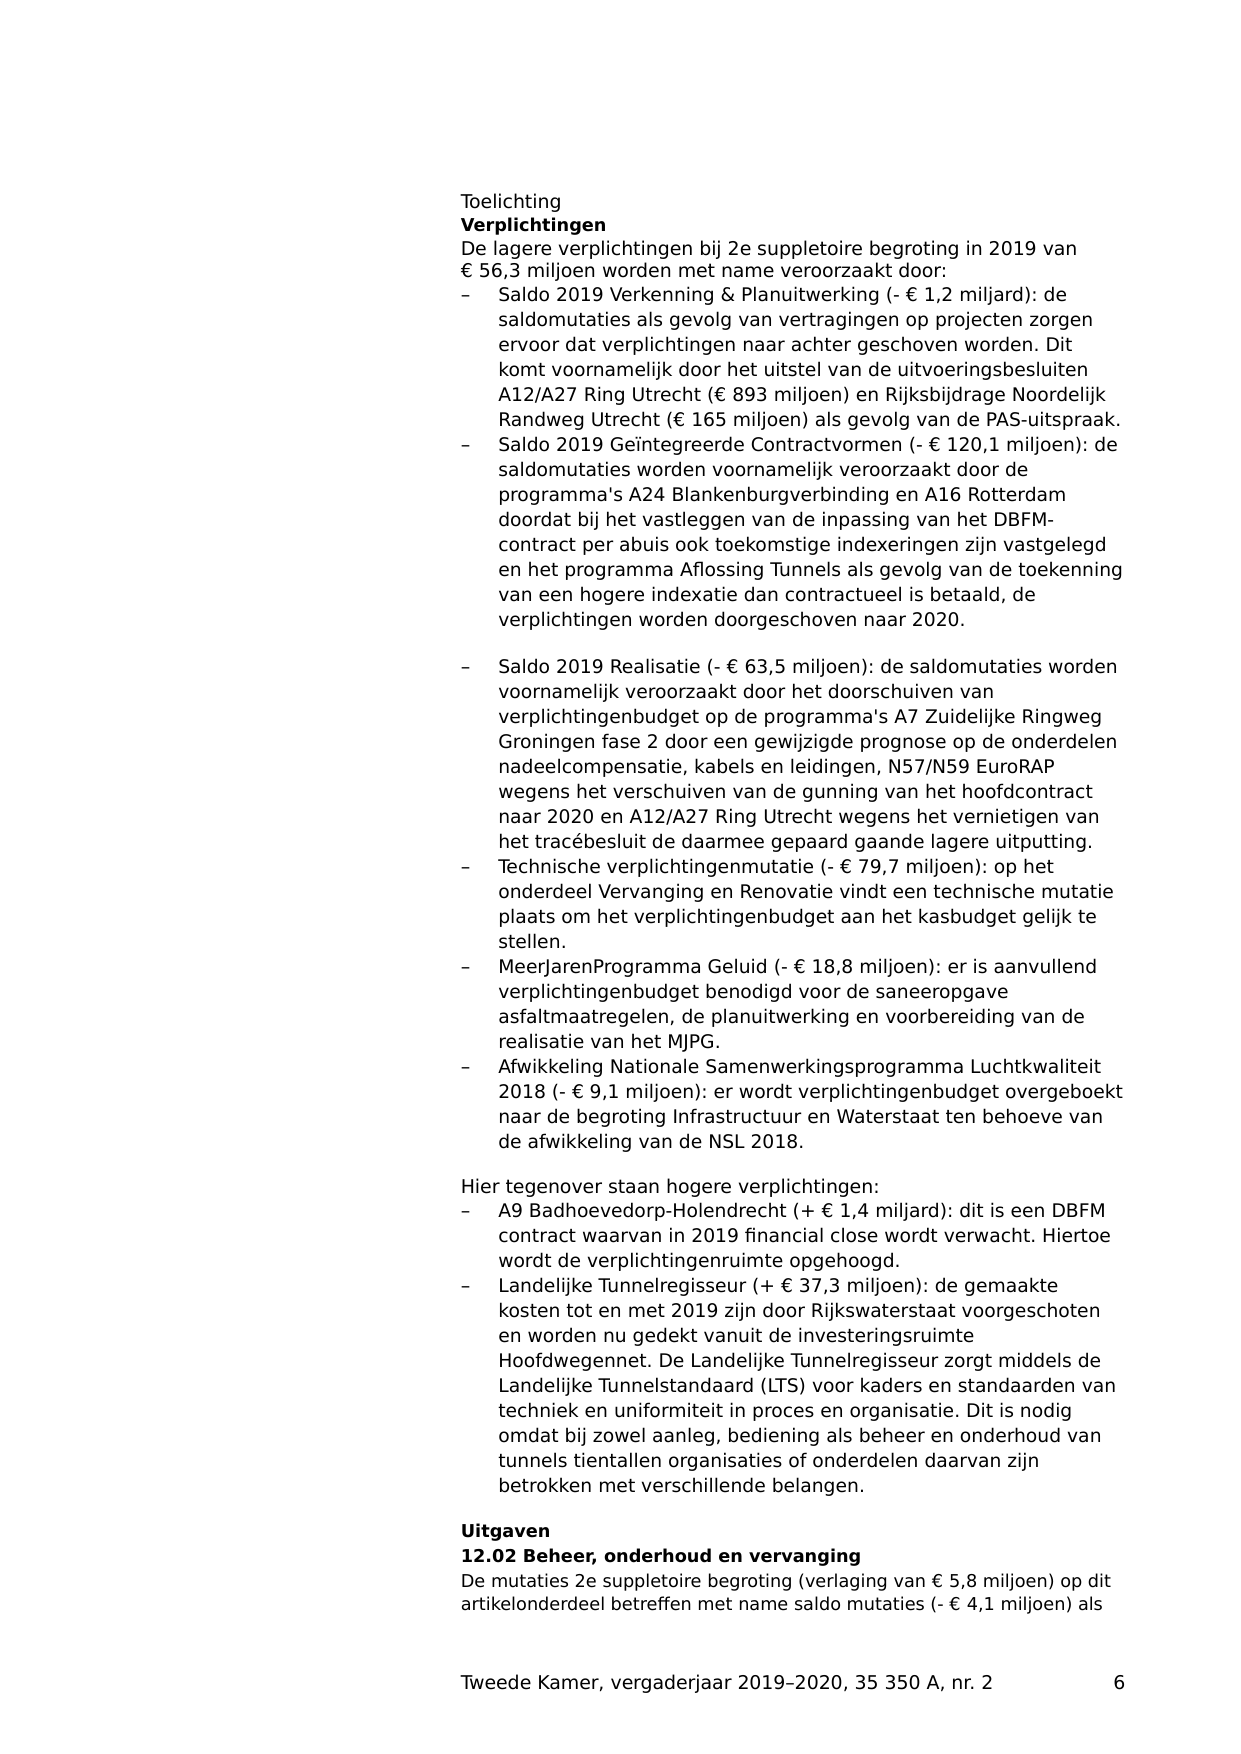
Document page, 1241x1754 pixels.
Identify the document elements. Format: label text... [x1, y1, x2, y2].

list Saldo 2019 Geïntegreerde Contractvormen (- € 120,1 miljoen): de saldomutaties worden voornamelijk veroorzaakt door de programma's A24 Blankenburgverbinding en A16 Rotterdam doordat bij het vastleggen van de inpassing van het DBFM-contract per abuis ook toekomstige indexeringen zijn vastgelegd en het programma Aflossing Tunnels als gevolg van de toekenning van een hogere indexatie dan contractueel is betaald, de verplichtingen worden doorgeschoven naar 2020. [461, 432, 1125, 632]
title Toelichting [461, 191, 1125, 213]
list MeerJarenProgramma Geluid (- € 18,8 miljoen): er is aanvullend verplichtingenbudget benodigd voor de saneeropgave asfaltmaatregelen, de planuitwerking en voorbereiding van de realisatie van het MJPG. [461, 954, 1125, 1054]
text Uitgaven [461, 1519, 1125, 1542]
list Technische verplichtingenmutatie (- € 79,7 miljoen): op het onderdeel Vervanging en Renovatie vindt een technische mutatie plaats om het verplichtingenbudget aan het kasbudget gelijk te stellen. [461, 854, 1125, 954]
text Verplichtingen [461, 213, 1125, 236]
text Hier tegenover staan hogere verplichtingen: [461, 1176, 1125, 1198]
text 12.02 Beheer, onderhoud en vervanging [461, 1544, 1125, 1567]
list Landelijke Tunnelregisseur (+ € 37,3 miljoen): de gemaakte kosten tot en met 2019 zijn door Rijkswaterstaat voorgeschoten en worden nu gedekt vanuit de investeringsruimte Hoofdwegennet. De Landelijke Tunnelregisseur zorgt middels de Landelijke Tunnelstandaard (LTS) voor kaders en standaarden van techniek en uniformiteit in proces en organisatie. Dit is nodig omdat bij zowel aanleg, bediening als beheer en onderhoud van tunnels tientallen organisaties of onderdelen daarvan zijn betrokken met verschillende belangen. [461, 1273, 1125, 1498]
list A9 Badhoevedorp-Holendrecht (+ € 1,4 miljard): dit is een DBFM contract waarvan in 2019 financial close wordt verwacht. Hiertoe wordt de verplichtingenruimte opgehoogd. [461, 1198, 1125, 1273]
list Saldo 2019 Verkenning & Planuitwerking (- € 1,2 miljard): de saldomutaties als gevolg van vertragingen op projecten zorgen ervoor dat verplichtingen naar achter geschoven worden. Dit komt voornamelijk door het uitstel van de uitvoeringsbesluiten A12/A27 Ring Utrecht (€ 893 miljoen) en Rijksbijdrage Noordelijk Randweg Utrecht (€ 165 miljoen) als gevolg van de PAS-uitspraak. [461, 282, 1125, 432]
text De mutaties 2e suppletoire begroting (verlaging van € 5,8 miljoen) op dit artikelonderdeel betreffen met name saldo mutaties (- € 4,1 miljoen) als [461, 1569, 1125, 1615]
list Saldo 2019 Realisatie (- € 63,5 miljoen): de saldomutaties worden voornamelijk veroorzaakt door het doorschuiven van verplichtingenbudget op de programma's A7 Zuidelijke Ringweg Groningen fase 2 door een gewijzigde prognose op de onderdelen nadeelcompensatie, kabels en leidingen, N57/N59 EuroRAP wegens het verschuiven van de gunning van het hoofdcontract naar 2020 en A12/A27 Ring Utrecht wegens het vernietigen van het tracébesluit de daarmee gepaard gaande lagere uitputting. [461, 654, 1125, 854]
text De lagere verplichtingen bij 2e suppletoire begroting in 2019 van € 56,3 miljoen worden met name veroorzaakt door: [461, 238, 1125, 282]
list Afwikkeling Nationale Samenwerkingsprogramma Luchtkwaliteit 2018 (- € 9,1 miljoen): er wordt verplichtingenbudget overgeboekt naar de begroting Infrastructuur en Waterstaat ten behoeve van de afwikkeling van de NSL 2018. [461, 1054, 1125, 1154]
